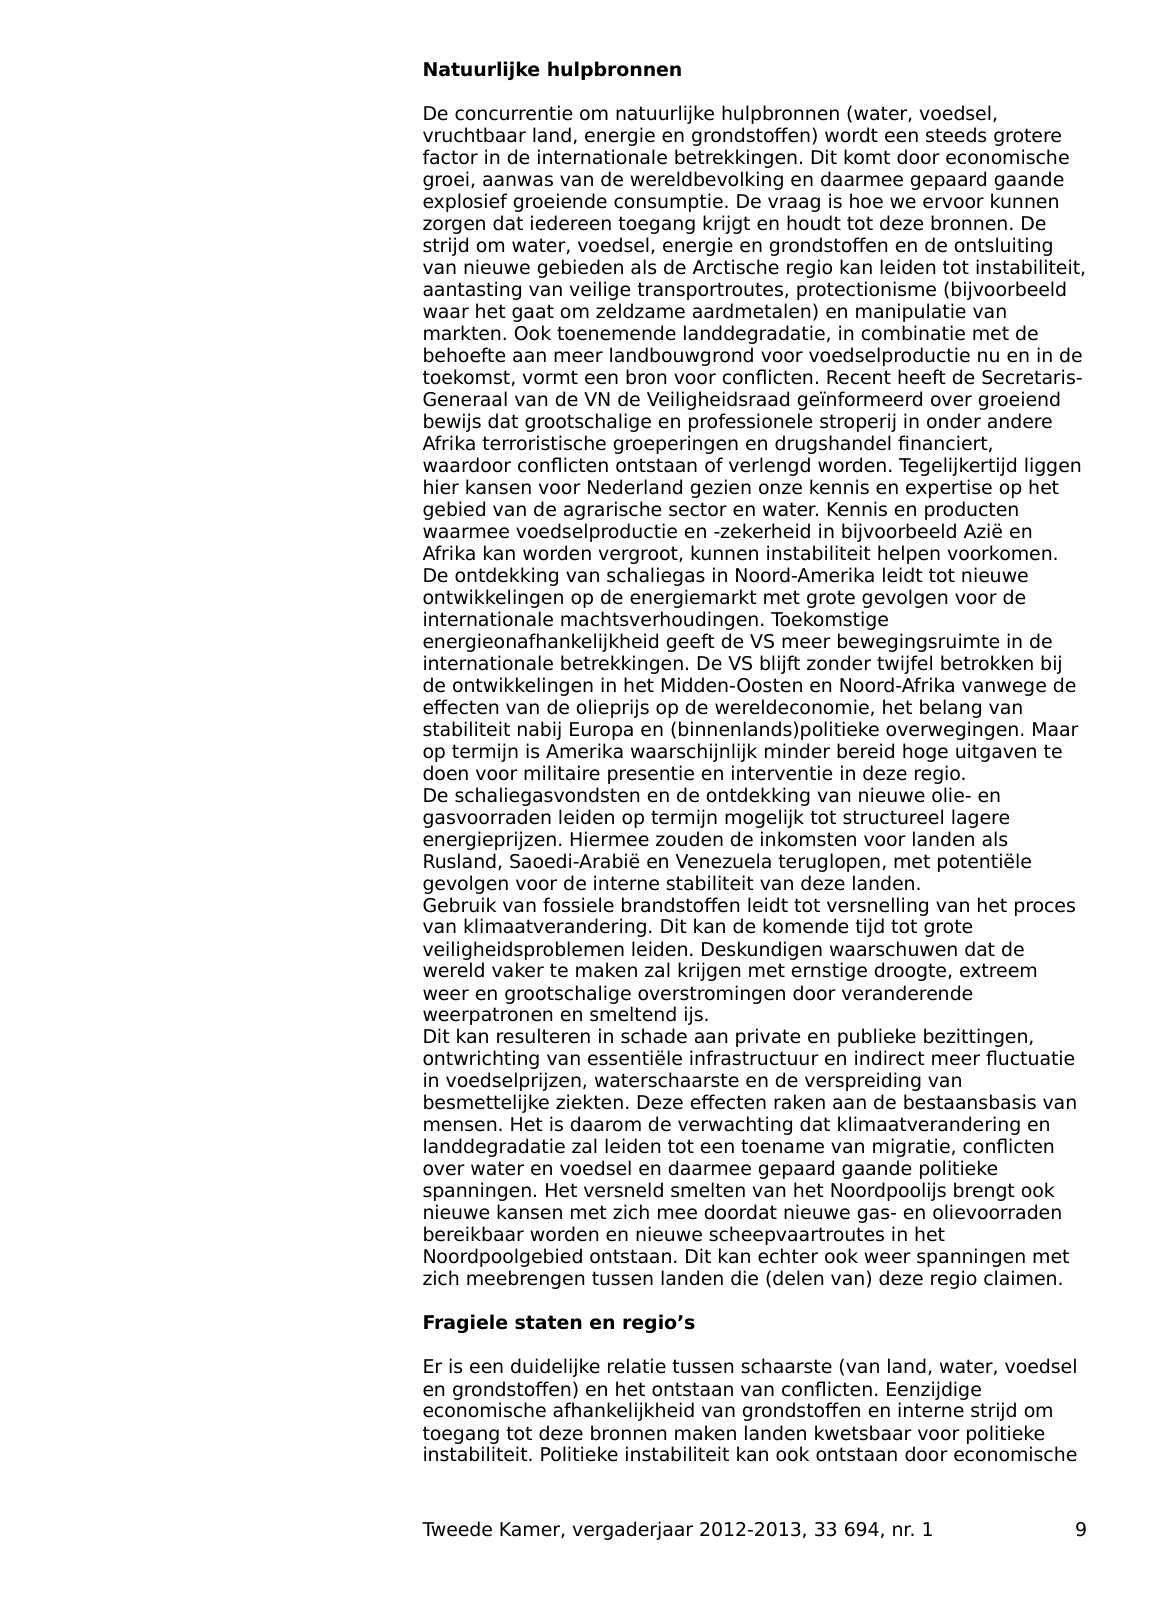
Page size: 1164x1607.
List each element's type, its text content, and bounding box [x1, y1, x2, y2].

text De concurrentie om natuurlijke hulpbronnen (water, voedsel, vruchtbaar land, energie en grondstoffen) wordt een steeds grotere factor in de internationale betrekkingen. Dit komt door economische groei, aanwas van de wereldbevolking en daarmee gepaard gaande explosief groeiende consumptie. De vraag is hoe we ervoor kunnen zorgen dat iedereen toegang krijgt en houdt tot deze bronnen. De strijd om water, voedsel, energie en grondstoffen en de ontsluiting van nieuwe gebieden als de Arctische regio kan leiden tot instabiliteit, aantasting van veilige transportroutes, protectionisme (bijvoorbeeld waar het gaat om zeldzame aardmetalen) en manipulatie van markten. Ook toenemende landdegradatie, in combinatie met de behoefte aan meer landbouwgrond voor voedselproductie nu en in de toekomst, vormt een bron voor conflicten. Recent heeft de Secretaris-Generaal van de VN de Veiligheidsraad geïnformeerd over groeiend bewijs dat grootschalige en professionele stroperij in onder andere Afrika terroristische groeperingen en drugshandel financiert, waardoor conflicten ontstaan of verlengd worden. Tegelijkertijd liggen hier kansen voor Nederland gezien onze kennis en expertise op het gebied van de agrarische sector en water. Kennis en producten waarmee voedselproductie en -zekerheid in bijvoorbeeld Azië en Afrika kan worden vergroot, kunnen instabiliteit helpen voorkomen. [422, 103, 1087, 565]
subtitle Fragiele staten en regio’s [422, 1312, 1087, 1334]
text De schaliegasvondsten en de ontdekking van nieuwe olie- en gasvoorraden leiden op termijn mogelijk tot structureel lagere energieprijzen. Hiermee zouden de inkomsten voor landen als Rusland, Saoedi-Arabië en Venezuela teruglopen, met potentiële gevolgen voor de interne stabiliteit van deze landen. [422, 784, 1087, 894]
subtitle Natuurlijke hulpbronnen [422, 59, 1087, 81]
text Dit kan resulteren in schade aan private en publieke bezittingen, ontwrichting van essentiële infrastructuur en indirect meer fluctuatie in voedselprijzen, waterschaarste en de verspreiding van besmettelijke ziekten. Deze effecten raken aan de bestaansbasis van mensen. Het is daarom de verwachting dat klimaatverandering en landdegradatie zal leiden tot een toename van migratie, conflicten over water en voedsel en daarmee gepaard gaande politieke spanningen. Het versneld smelten van het Noordpoolijs brengt ook nieuwe kansen met zich mee doordat nieuwe gas- en olievoorraden bereikbaar worden en nieuwe scheepvaartroutes in het Noordpoolgebied ontstaan. Dit kan echter ook weer spanningen met zich meebrengen tussen landen die (delen van) deze regio claimen. [422, 1026, 1087, 1290]
text Gebruik van fossiele brandstoffen leidt tot versnelling van het proces van klimaatverandering. Dit kan de komende tijd tot grote veiligheidsproblemen leiden. Deskundigen waarschuwen dat de wereld vaker te maken zal krijgen met ernstige droogte, extreem weer en grootschalige overstromingen door veranderende weerpatronen en smeltend ijs. [422, 894, 1087, 1026]
text Er is een duidelijke relatie tussen schaarste (van land, water, voedsel en grondstoffen) en het ontstaan van conflicten. Eenzijdige economische afhankelijkheid van grondstoffen en interne strijd om toegang tot deze bronnen maken landen kwetsbaar voor politieke instabiliteit. Politieke instabiliteit kan ook ontstaan door economische [422, 1356, 1087, 1466]
text De ontdekking van schaliegas in Noord-Amerika leidt tot nieuwe ontwikkelingen op de energiemarkt met grote gevolgen voor de internationale machtsverhoudingen. Toekomstige energieonafhankelijkheid geeft de VS meer bewegingsruimte in de internationale betrekkingen. De VS blijft zonder twijfel betrokken bij de ontwikkelingen in het Midden-Oosten en Noord-Afrika vanwege de effecten van de olieprijs op de wereldeconomie, het belang van stabiliteit nabij Europa en (binnenlands)politieke overwegingen. Maar op termijn is Amerika waarschijnlijk minder bereid hoge uitgaven te doen voor militaire presentie en interventie in deze regio. [422, 565, 1087, 784]
